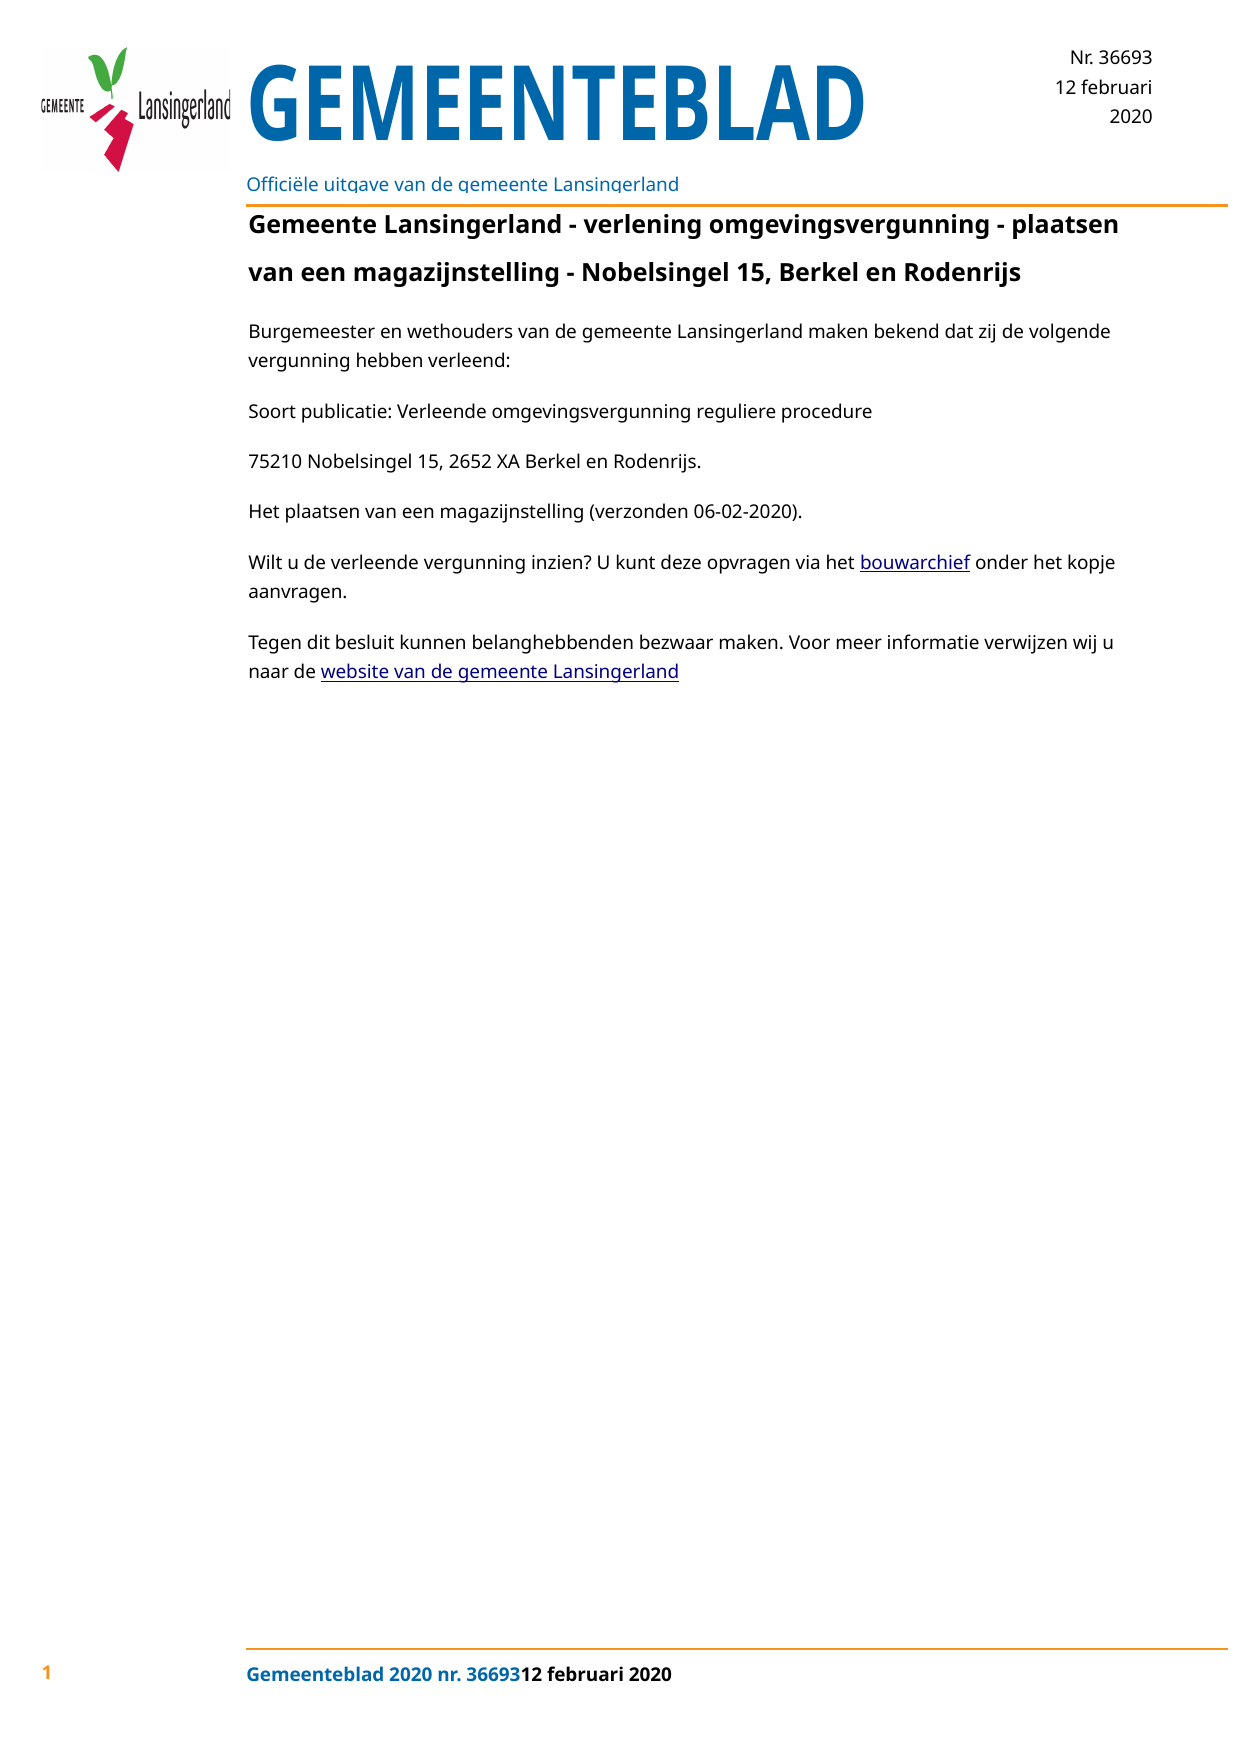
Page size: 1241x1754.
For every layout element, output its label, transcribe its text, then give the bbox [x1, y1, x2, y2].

text Burgemeester en wethouders van de gemeente Lansingerland maken bekend dat zij de volgende vergunning hebben verleend: [248, 318, 1152, 373]
text 75210 Nobelsingel 15, 2652 XA Berkel en Rodenrijs. [248, 448, 1152, 474]
text Tegen dit besluit kunnen belanghebbenden bezwaar maken. Voor meer informatie verwijzen wij u naar de website van de gemeente Lansingerland [248, 629, 1152, 684]
text Soort publicatie: Verleende omgevingsvergunning reguliere procedure [248, 398, 1152, 424]
text Wilt u de verleende vergunning inzien? U kunt deze opvragen via het bouwarchief onder het kopje aanvragen. [248, 549, 1152, 604]
text Gemeente Lansingerland - verlening omgevingsvergunning - plaatsen van een magazijnstelling - Nobelsingel 15, Berkel en Rodenrijs [248, 207, 1152, 288]
text Het plaatsen van een magazijnstelling (verzonden 06-02-2020). [248, 499, 1152, 524]
picture [41, 47, 231, 172]
